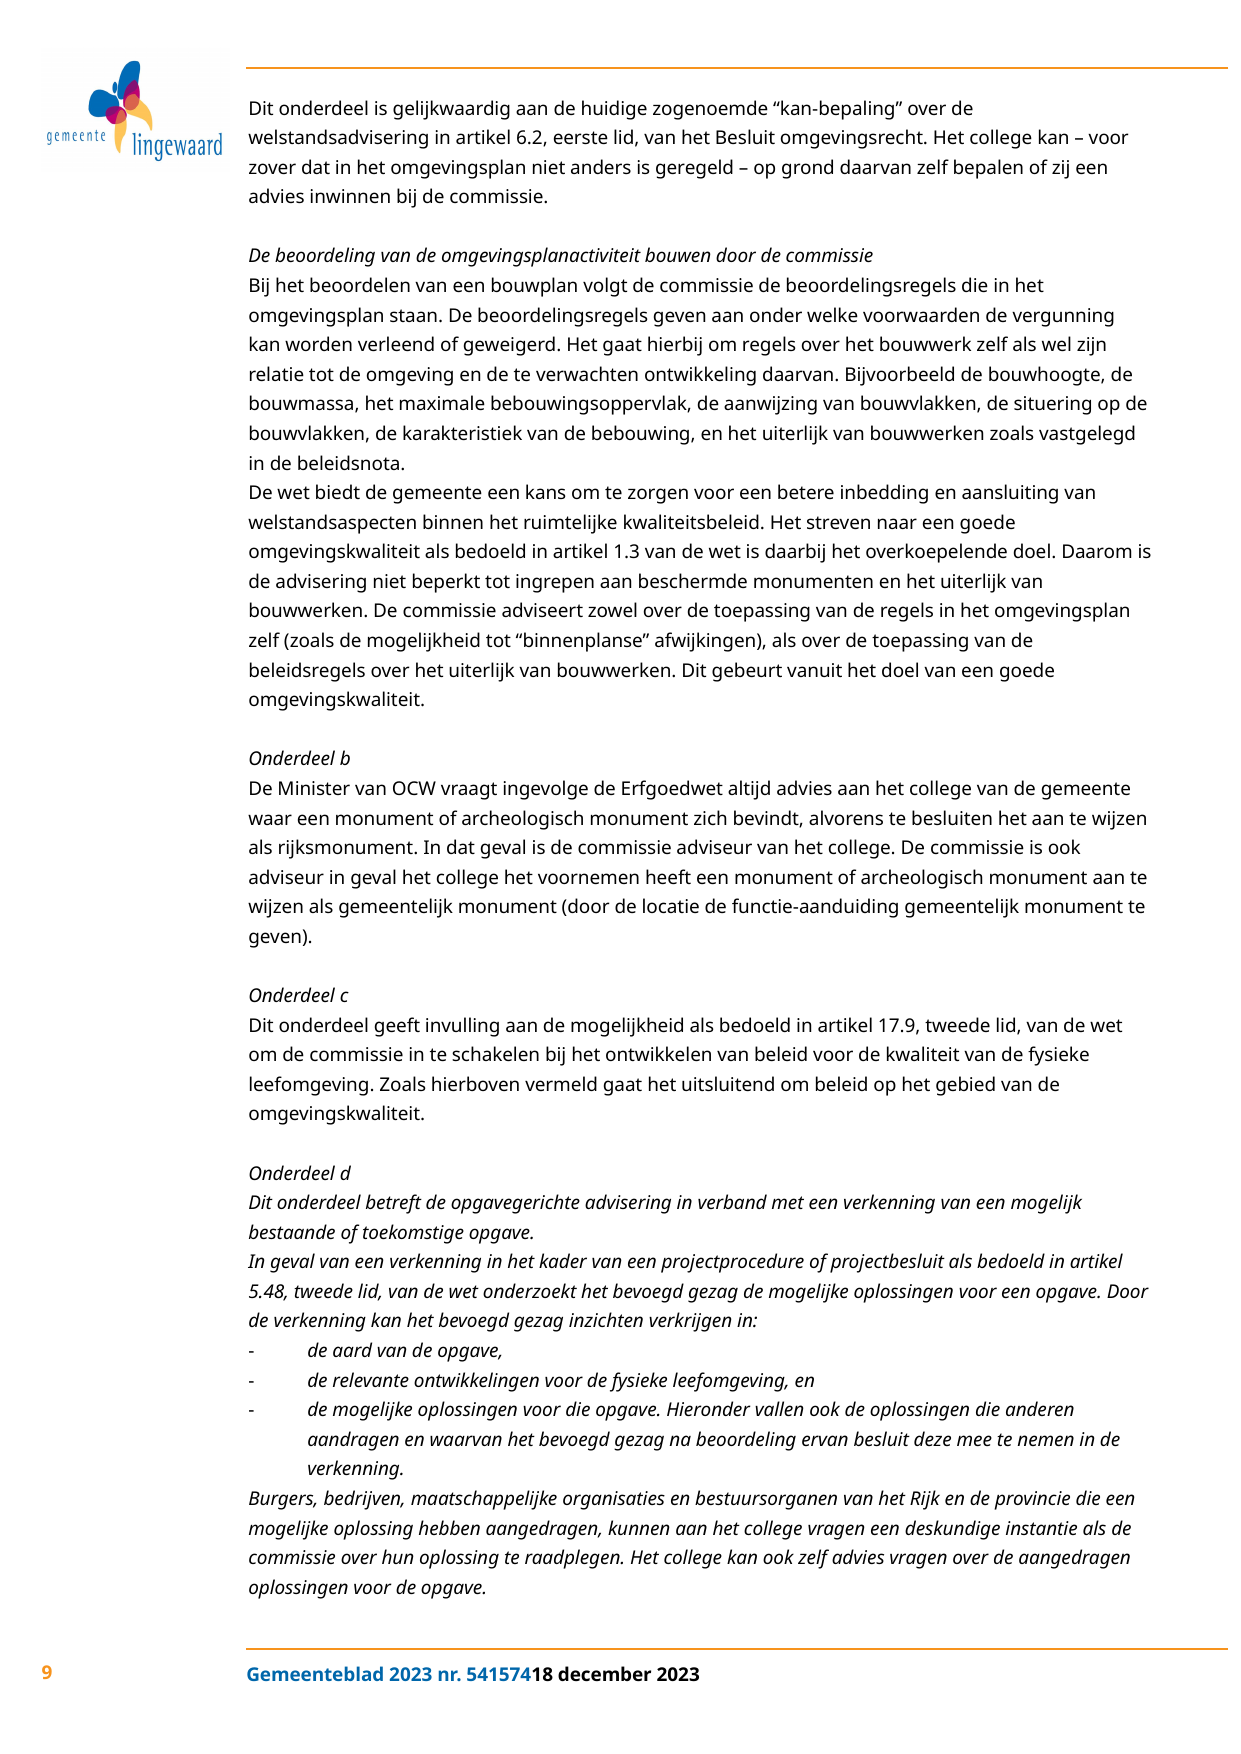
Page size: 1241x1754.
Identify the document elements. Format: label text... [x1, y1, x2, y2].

list de mogelijke oplossingen voor die opgave. Hieronder vallen ook de oplossingen die anderen aandragen en waarvan het bevoegd gezag na beoordeling ervan besluit deze mee te nemen in de verkenning. [248, 1396, 1152, 1481]
text Onderdeel b [248, 746, 1152, 771]
text Onderdeel d [248, 1160, 1152, 1186]
text De beoordeling van de omgevingsplanactiviteit bouwen door de commissie [248, 243, 1152, 268]
list de relevante ontwikkelingen voor de fysieke leefomgeving, en [248, 1367, 1152, 1393]
text De wet biedt de gemeente een kans om te zorgen voor een betere inbedding en aansluiting van welstandsaspecten binnen het ruimtelijke kwaliteitsbeleid. Het streven naar een goede omgevingskwaliteit als bedoeld in artikel 1.3 van de wet is daarbij het overkoepelende doel. Daarom is de advisering niet beperkt tot ingrepen aan beschermde monumenten en het uiterlijk van bouwwerken. De commissie adviseert zowel over de toepassing van de regels in het omgevingsplan zelf (zoals de mogelijkheid tot “binnenplanse” afwijkingen), als over de toepassing van de beleidsregels over het uiterlijk van bouwwerken. Dit gebeurt vanuit het doel van een goede omgevingskwaliteit. [248, 479, 1152, 712]
text Burgers, bedrijven, maatschappelijke organisaties en bestuursorganen van het Rijk en de provincie die een mogelijke oplossing hebben aangedragen, kunnen aan het college vragen een deskundige instantie als de commissie over hun oplossing te raadplegen. Het college kan ook zelf advies vragen over de aangedragen oplossingen voor de opgave. [248, 1485, 1152, 1600]
text Dit onderdeel geeft invulling aan de mogelijkheid als bedoeld in artikel 17.9, tweede lid, van de wet om de commissie in te schakelen bij het ontwikkelen van beleid voor de kwaliteit van de fysieke leefomgeving. Zoals hierboven vermeld gaat het uitsluitend om beleid op het gebied van de omgevingskwaliteit. [248, 1012, 1152, 1126]
text Dit onderdeel betreft de opgavegerichte advisering in verband met een verkenning van een mogelijk bestaande of toekomstige opgave. [248, 1189, 1152, 1245]
text Bij het beoordelen van een bouwplan volgt de commissie de beoordelingsregels die in het omgevingsplan staan. De beoordelingsregels geven aan onder welke voorwaarden de vergunning kan worden verleend of geweigerd. Het gaat hierbij om regels over het bouwwerk zelf als wel zijn relatie tot de omgeving en de te verwachten ontwikkeling daarvan. Bijvoorbeeld de bouwhoogte, de bouwmassa, het maximale bebouwingsoppervlak, de aanwijzing van bouwvlakken, de situering op de bouwvlakken, de karakteristiek van de bebouwing, en het uiterlijk van bouwwerken zoals vastgelegd in de beleidsnota. [248, 272, 1152, 476]
text Dit onderdeel is gelijkwaardig aan de huidige zogenoemde “kan-bepaling” over de welstandsadvisering in artikel 6.2, eerste lid, van het Besluit omgevingsrecht. Het college kan – voor zover dat in het omgevingsplan niet anders is geregeld – op grond daarvan zelf bepalen of zij een advies inwinnen bij de commissie. [248, 95, 1152, 209]
text In geval van een verkenning in het kader van een projectprocedure of projectbesluit als bedoeld in artikel 5.48, tweede lid, van de wet onderzoekt het bevoegd gezag de mogelijke oplossingen voor een opgave. Door de verkenning kan het bevoegd gezag inzichten verkrijgen in: [248, 1248, 1152, 1333]
text Onderdeel c [248, 982, 1152, 1008]
picture [41, 47, 231, 172]
list de aard van de opgave, [248, 1337, 1152, 1363]
text De Minister van OCW vraagt ingevolge de Erfgoedwet altijd advies aan het college van de gemeente waar een monument of archeologisch monument zich bevindt, alvorens te besluiten het aan te wijzen als rijksmonument. In dat geval is de commissie adviseur van het college. De commissie is ook adviseur in geval het college het voornemen heeft een monument of archeologisch monument aan te wijzen als gemeentelijk monument (door de locatie de functie-aanduiding gemeentelijk monument te geven). [248, 775, 1152, 949]
